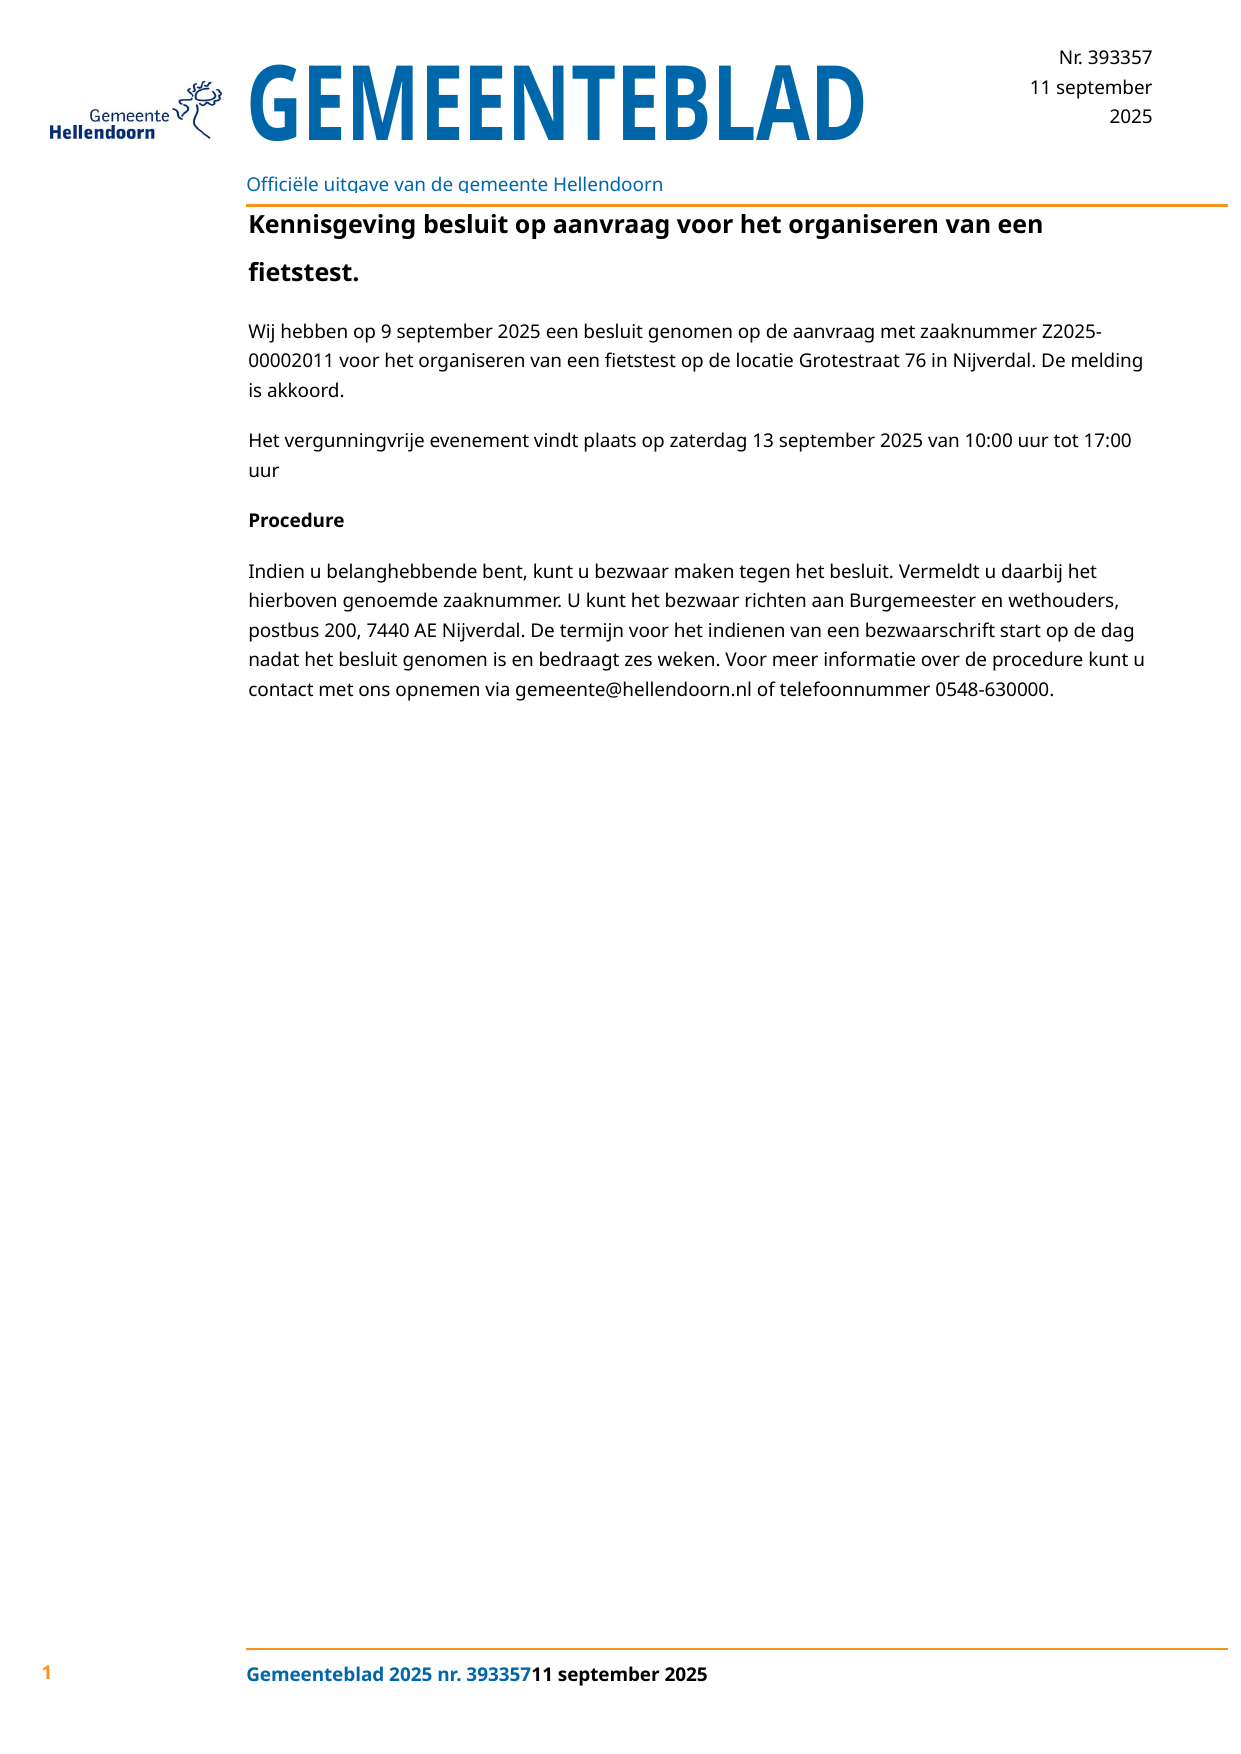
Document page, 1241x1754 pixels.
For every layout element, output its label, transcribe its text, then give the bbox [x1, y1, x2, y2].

text Kennisgeving besluit op aanvraag voor het organiseren van een fietstest. [248, 207, 1152, 288]
text Wij hebben op 9 september 2025 een besluit genomen op de aanvraag met zaaknummer Z2025-00002011 voor het organiseren van een fietstest op de locatie Grotestraat 76 in Nijverdal. De melding is akkoord. [248, 318, 1152, 403]
text Indien u belanghebbende bent, kunt u bezwaar maken tegen het besluit. Vermeldt u daarbij het hierboven genoemde zaaknummer. U kunt het bezwaar richten aan Burgemeester en wethouders, postbus 200, 7440 AE Nijverdal. De termijn voor het indienen van een bezwaarschrift start op de dag nadat het besluit genomen is en bedraagt zes weken. Voor meer informatie over de procedure kunt u contact met ons opnemen via gemeente@hellendoorn.nl of telefoonnummer 0548-630000. [248, 558, 1152, 702]
text Het vergunningvrije evenement vindt plaats op zaterdag 13 september 2025 van 10:00 uur tot 17:00 uur [248, 427, 1152, 483]
text Procedure [248, 507, 1152, 533]
picture [41, 47, 231, 172]
